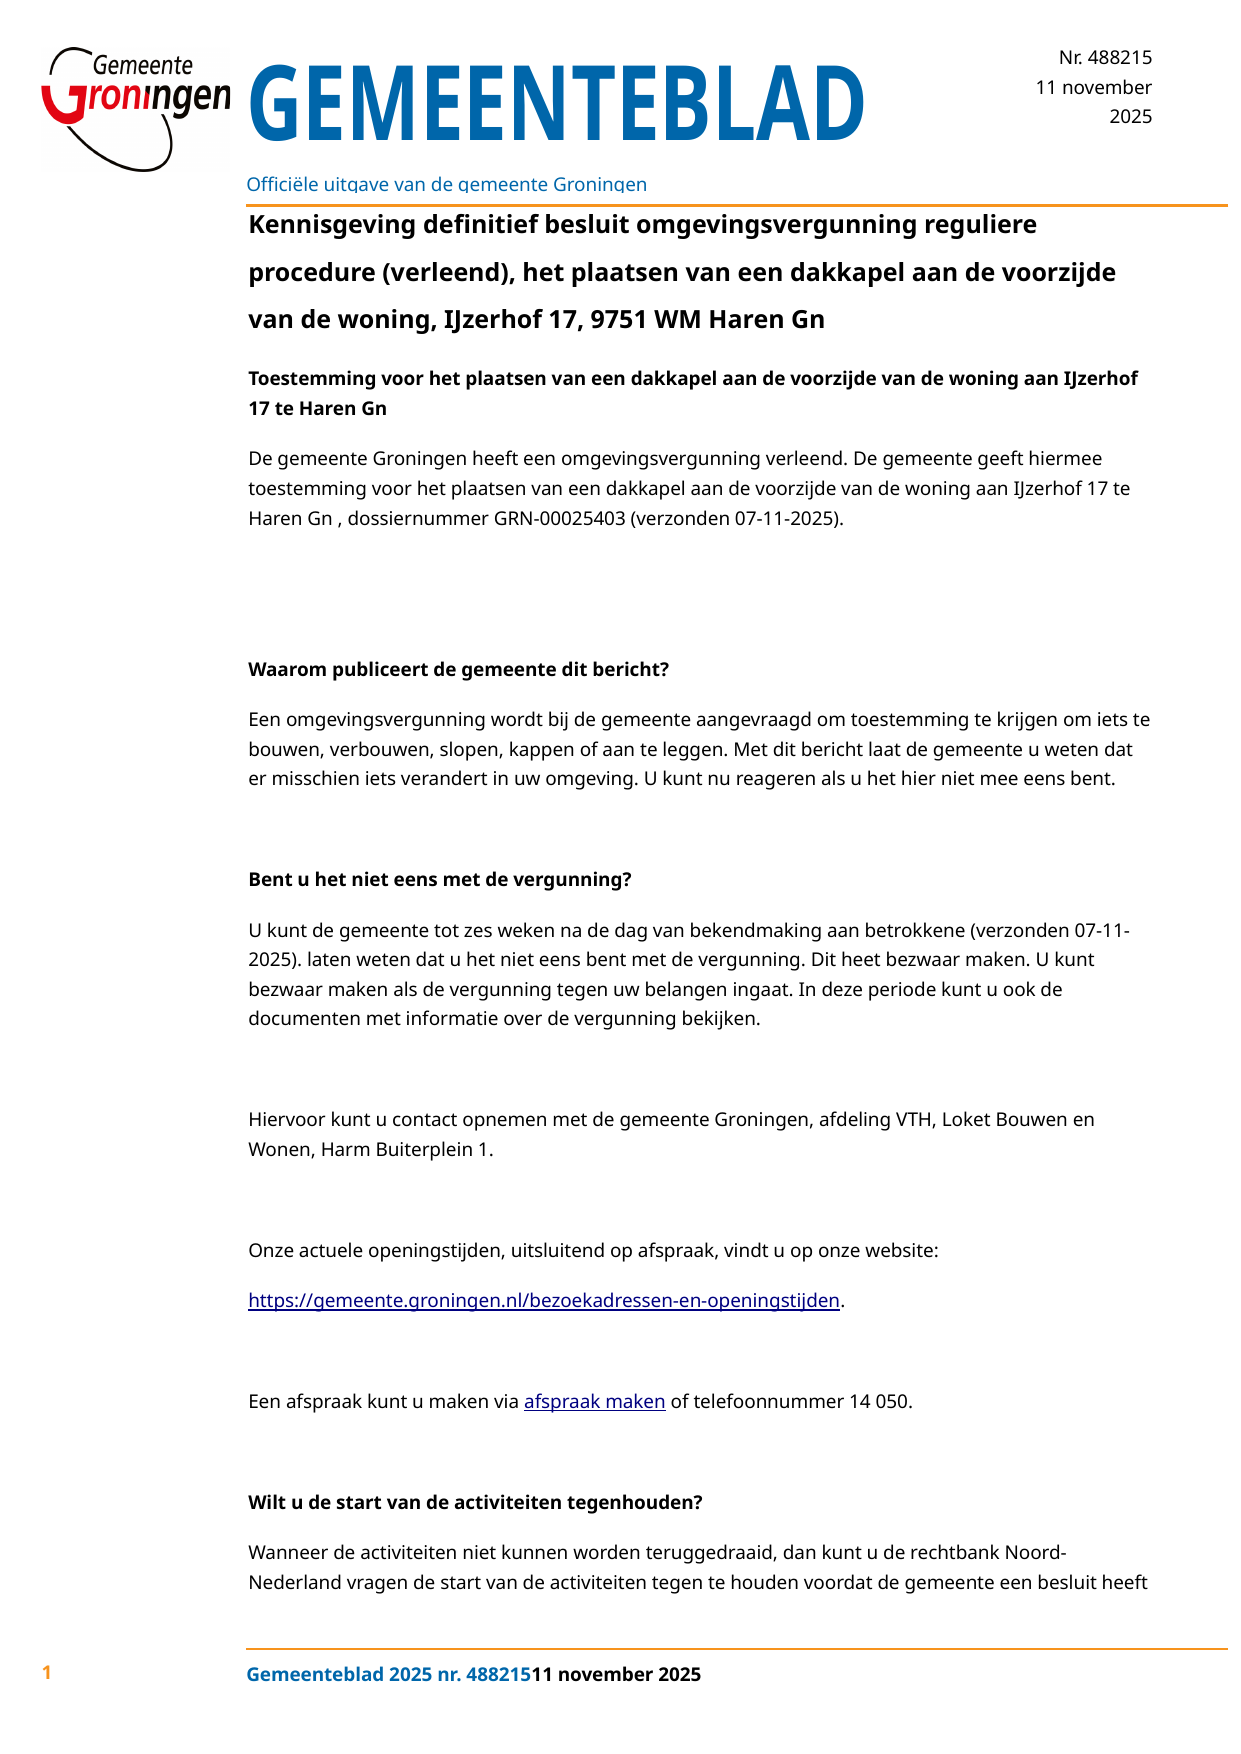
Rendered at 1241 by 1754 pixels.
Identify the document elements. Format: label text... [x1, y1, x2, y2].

text Een afspraak kunt u maken via afspraak maken of telefoonnummer 14 050. [248, 1388, 1152, 1414]
text De gemeente Groningen heeft een omgevingsvergunning verleend. De gemeente geeft hiermee toestemming voor het plaatsen van een dakkapel aan de voorzijde van de woning aan IJzerhof 17 te Haren Gn , dossiernummer GRN-00025403 (verzonden 07-11-2025). [248, 446, 1152, 530]
text Toestemming voor het plaatsen van een dakkapel aan de voorzijde van de woning aan IJzerhof 17 te Haren Gn [248, 366, 1152, 421]
picture [41, 47, 231, 172]
text Onze actuele openingstijden, uitsluitend op afspraak, vindt u op onze website: [248, 1237, 1152, 1262]
text Hiervoor kunt u contact opnemen met de gemeente Groningen, afdeling VTH, Loket Bouwen en Wonen, Harm Buiterplein 1. [248, 1106, 1152, 1162]
text Kennisgeving definitief besluit omgevingsvergunning reguliere procedure (verleend), het plaatsen van een dakkapel aan de voorzijde van de woning, IJzerhof 17, 9751 WM Haren Gn [248, 207, 1152, 336]
text https://gemeente.groningen.nl/bezoekadressen-en-openingstijden. [248, 1287, 1152, 1313]
text U kunt de gemeente tot zes weken na de dag van bekendmaking aan betrokkene (verzonden 07-11-2025). laten weten dat u het niet eens bent met de vergunning. Dit heet bezwaar maken. U kunt bezwaar maken als de vergunning tegen uw belangen ingaat. In deze periode kunt u ook de documenten met informatie over de vergunning bekijken. [248, 917, 1152, 1031]
text Wilt u de start van de activiteiten tegenhouden? [248, 1489, 1152, 1514]
text Een omgevingsvergunning wordt bij de gemeente aangevraagd om toestemming te krijgen om iets te bouwen, verbouwen, slopen, kappen of aan te leggen. Met dit bericht laat de gemeente u weten dat er misschien iets verandert in uw omgeving. U kunt nu reageren als u het hier niet mee eens bent. [248, 706, 1152, 791]
text Waarom publiceert de gemeente dit bericht? [248, 656, 1152, 682]
text Wanneer de activiteiten niet kunnen worden teruggedraaid, dan kunt u de rechtbank Noord-Nederland vragen de start van de activiteiten tegen te houden voordat de gemeente een besluit heeft [248, 1539, 1152, 1594]
text Bent u het niet eens met de vergunning? [248, 866, 1152, 892]
